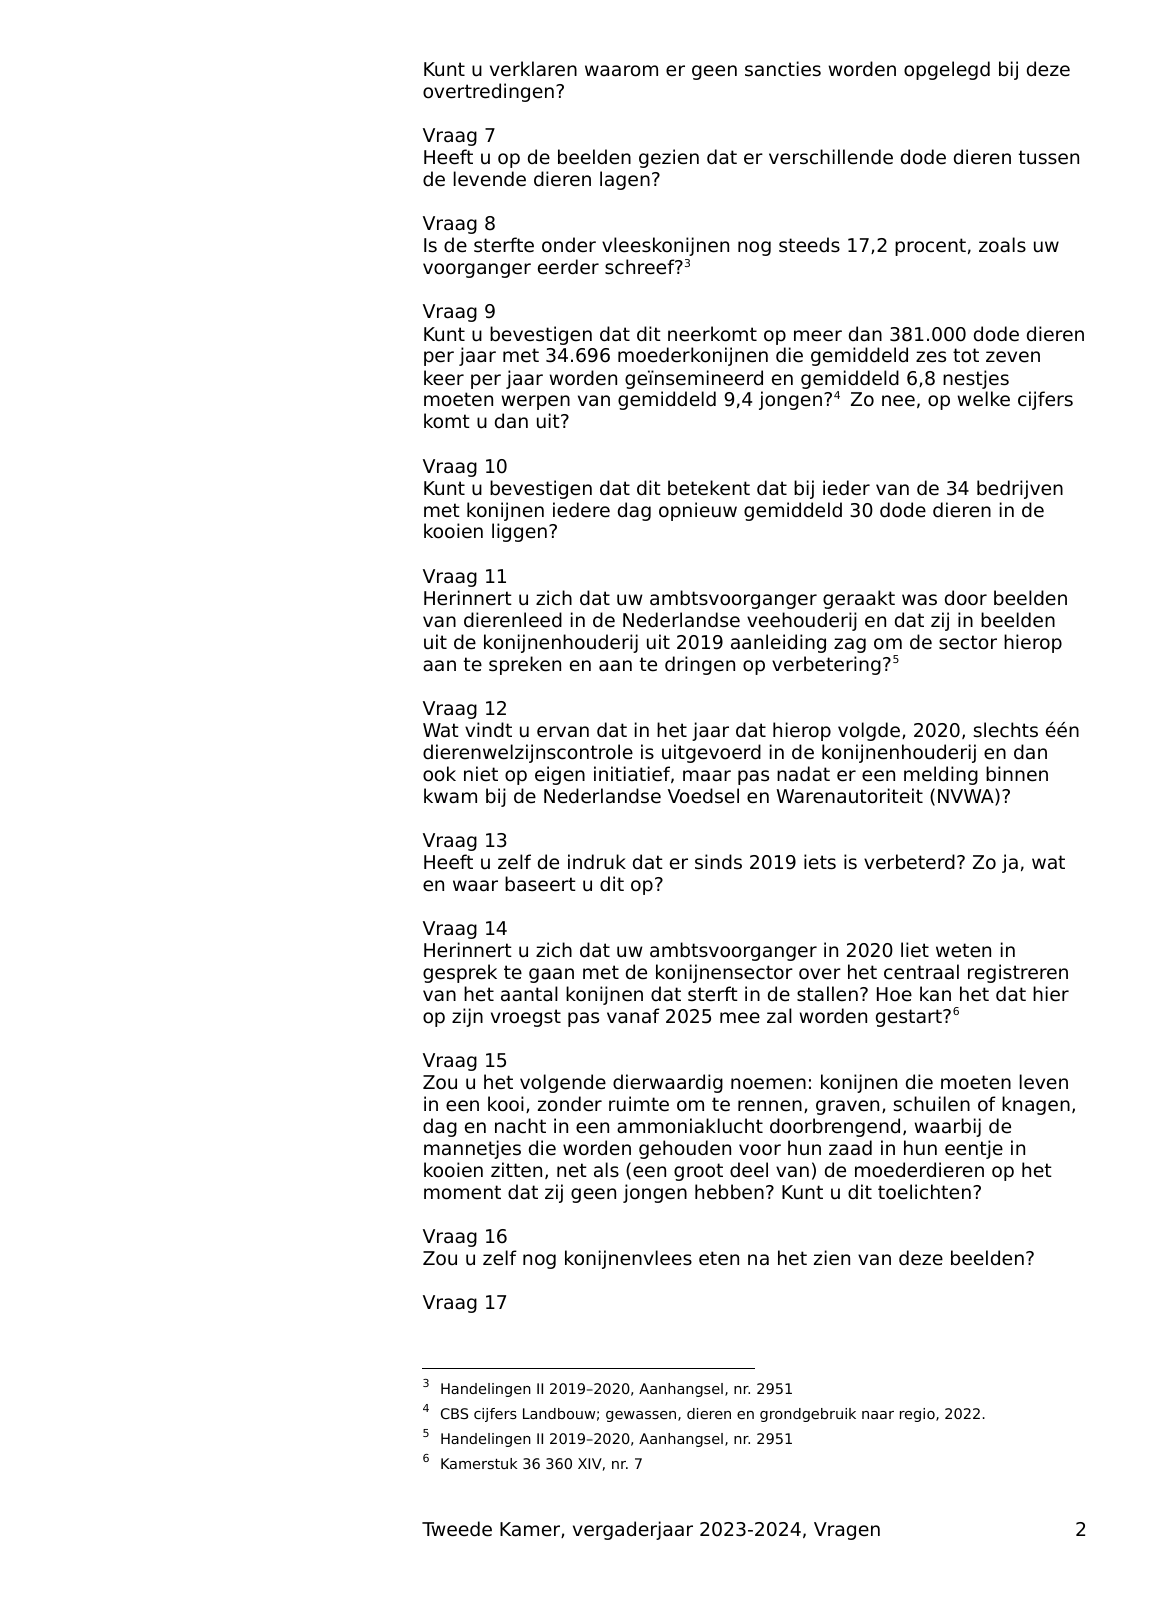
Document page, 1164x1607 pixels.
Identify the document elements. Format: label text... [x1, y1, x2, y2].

text Kamerstuk 36 360 XIV, nr. 7 [422, 1452, 1087, 1474]
text Zou u het volgende dierwaardig noemen: konijnen die moeten leven in een kooi, zonder ruimte om te rennen, graven, schuilen of knagen, dag en nacht in een ammoniaklucht doorbrengend, waarbij de mannetjes die worden gehouden voor hun zaad in hun eentje in kooien zitten, net als (een groot deel van) de moederdieren op het moment dat zij geen jongen hebben? Kunt u dit toelichten? [422, 1072, 1087, 1204]
text Kunt u verklaren waarom er geen sancties worden opgelegd bij deze overtredingen? [422, 59, 1087, 103]
text Wat vindt u ervan dat in het jaar dat hierop volgde, 2020, slechts één dierenwelzijnscontrole is uitgevoerd in de konijnenhouderij en dan ook niet op eigen initiatief, maar pas nadat er een melding binnen kwam bij de Nederlandse Voedsel en Warenautoriteit (NVWA)? [422, 720, 1087, 808]
text Kunt u bevestigen dat dit betekent dat bij ieder van de 34 bedrijven met konijnen iedere dag opnieuw gemiddeld 30 dode dieren in de kooien liggen? [422, 477, 1087, 543]
text Handelingen II 2019–2020, Aanhangsel, nr. 2951 [422, 1377, 1087, 1399]
text Vraag 9 [422, 301, 1087, 323]
text Vraag 7 [422, 125, 1087, 147]
text Vraag 16 [422, 1226, 1087, 1248]
text Vraag 13 [422, 830, 1087, 852]
text Vraag 17 [422, 1292, 1087, 1314]
text Herinnert u zich dat uw ambtsvoorganger in 2020 liet weten in gesprek te gaan met de konijnensector over het centraal registreren van het aantal konijnen dat sterft in de stallen? Hoe kan het dat hier op zijn vroegst pas vanaf 2025 mee zal worden gestart? [422, 940, 1087, 1028]
text Kunt u bevestigen dat dit neerkomt op meer dan 381.000 dode dieren per jaar met 34.696 moederkonijnen die gemiddeld zes tot zeven keer per jaar worden geïnsemineerd en gemiddeld 6,8 nestjes moeten werpen van gemiddeld 9,4 jongen? Zo nee, op welke cijfers komt u dan uit? [422, 323, 1087, 433]
text Vraag 11 [422, 566, 1087, 588]
text CBS cijfers Landbouw; gewassen, dieren en grondgebruik naar regio, 2022. [422, 1402, 1087, 1424]
text Vraag 14 [422, 918, 1087, 940]
text Handelingen II 2019–2020, Aanhangsel, nr. 2951 [422, 1427, 1087, 1449]
text Vraag 15 [422, 1050, 1087, 1072]
text Zou u zelf nog konijnenvlees eten na het zien van deze beelden? [422, 1248, 1087, 1270]
text Is de sterfte onder vleeskonijnen nog steeds 17,2 procent, zoals uw voorganger eerder schreef? [422, 235, 1087, 279]
text Vraag 12 [422, 698, 1087, 720]
text Herinnert u zich dat uw ambtsvoorganger geraakt was door beelden van dierenleed in de Nederlandse veehouderij en dat zij in beelden uit de konijnenhouderij uit 2019 aanleiding zag om de sector hierop aan te spreken en aan te dringen op verbetering? [422, 588, 1087, 676]
text Vraag 10 [422, 456, 1087, 477]
text Heeft u zelf de indruk dat er sinds 2019 iets is verbeterd? Zo ja, wat en waar baseert u dit op? [422, 852, 1087, 896]
text Vraag 8 [422, 213, 1087, 235]
text Heeft u op de beelden gezien dat er verschillende dode dieren tussen de levende dieren lagen? [422, 147, 1087, 191]
